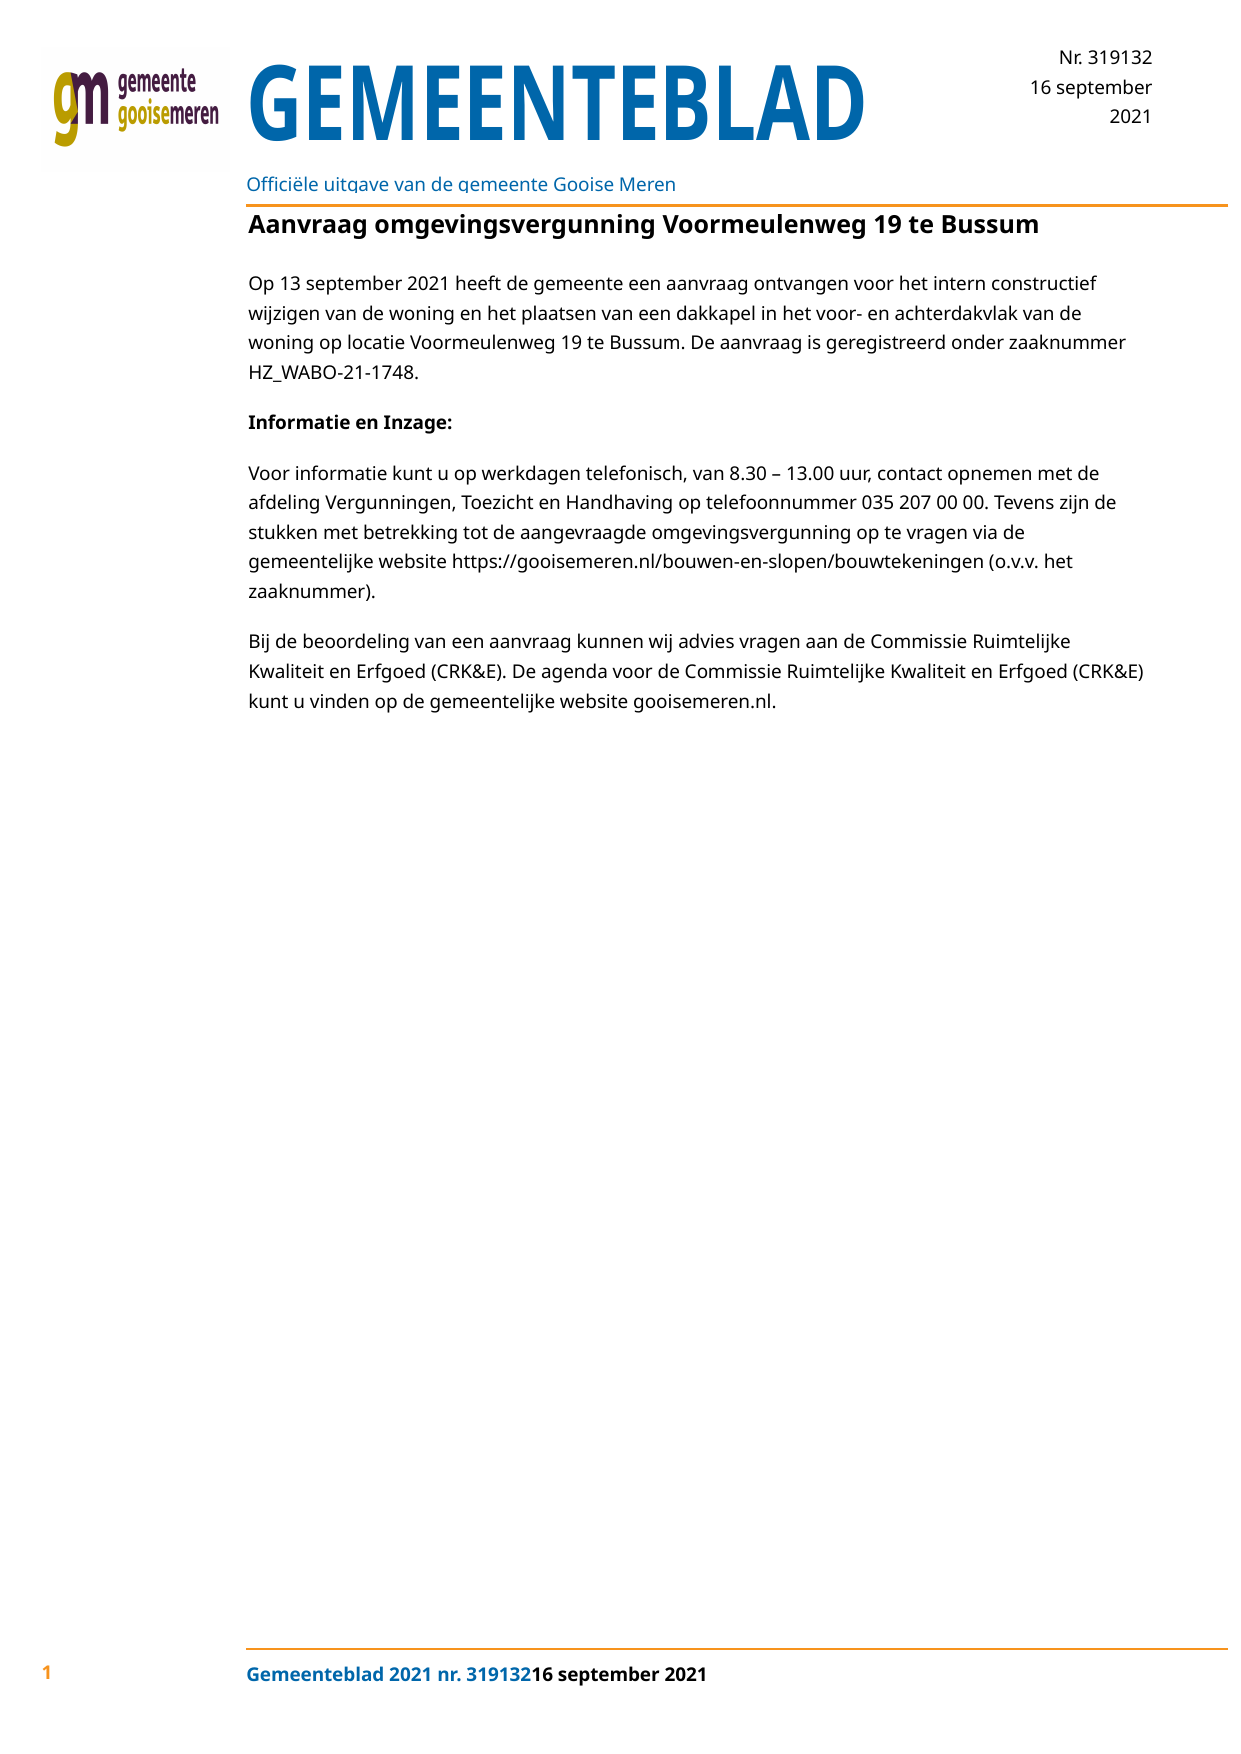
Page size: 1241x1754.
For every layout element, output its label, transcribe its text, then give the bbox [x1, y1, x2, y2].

text Informatie en Inzage: [248, 409, 1152, 435]
text Aanvraag omgevingsvergunning Voormeulenweg 19 te Bussum [248, 207, 1152, 241]
text Op 13 september 2021 heeft de gemeente een aanvraag ontvangen voor het intern constructief wijzigen van de woning en het plaatsen van een dakkapel in het voor- en achterdakvlak van de woning op locatie Voormeulenweg 19 te Bussum. De aanvraag is geregistreerd onder zaaknummer HZ_WABO-21-1748. [248, 270, 1152, 385]
picture [41, 47, 231, 172]
text Voor informatie kunt u op werkdagen telefonisch, van 8.30 – 13.00 uur, contact opnemen met de afdeling Vergunningen, Toezicht en Handhaving op telefoonnummer 035 207 00 00. Tevens zijn de stukken met betrekking tot de aangevraagde omgevingsvergunning op te vragen via de gemeentelijke website https://gooisemeren.nl/bouwen-en-slopen/bouwtekeningen (o.v.v. het zaaknummer). [248, 460, 1152, 604]
text Bij de beoordeling van een aanvraag kunnen wij advies vragen aan de Commissie Ruimtelijke Kwaliteit en Erfgoed (CRK&E). De agenda voor de Commissie Ruimtelijke Kwaliteit en Erfgoed (CRK&E) kunt u vinden op de gemeentelijke website gooisemeren.nl. [248, 629, 1152, 713]
